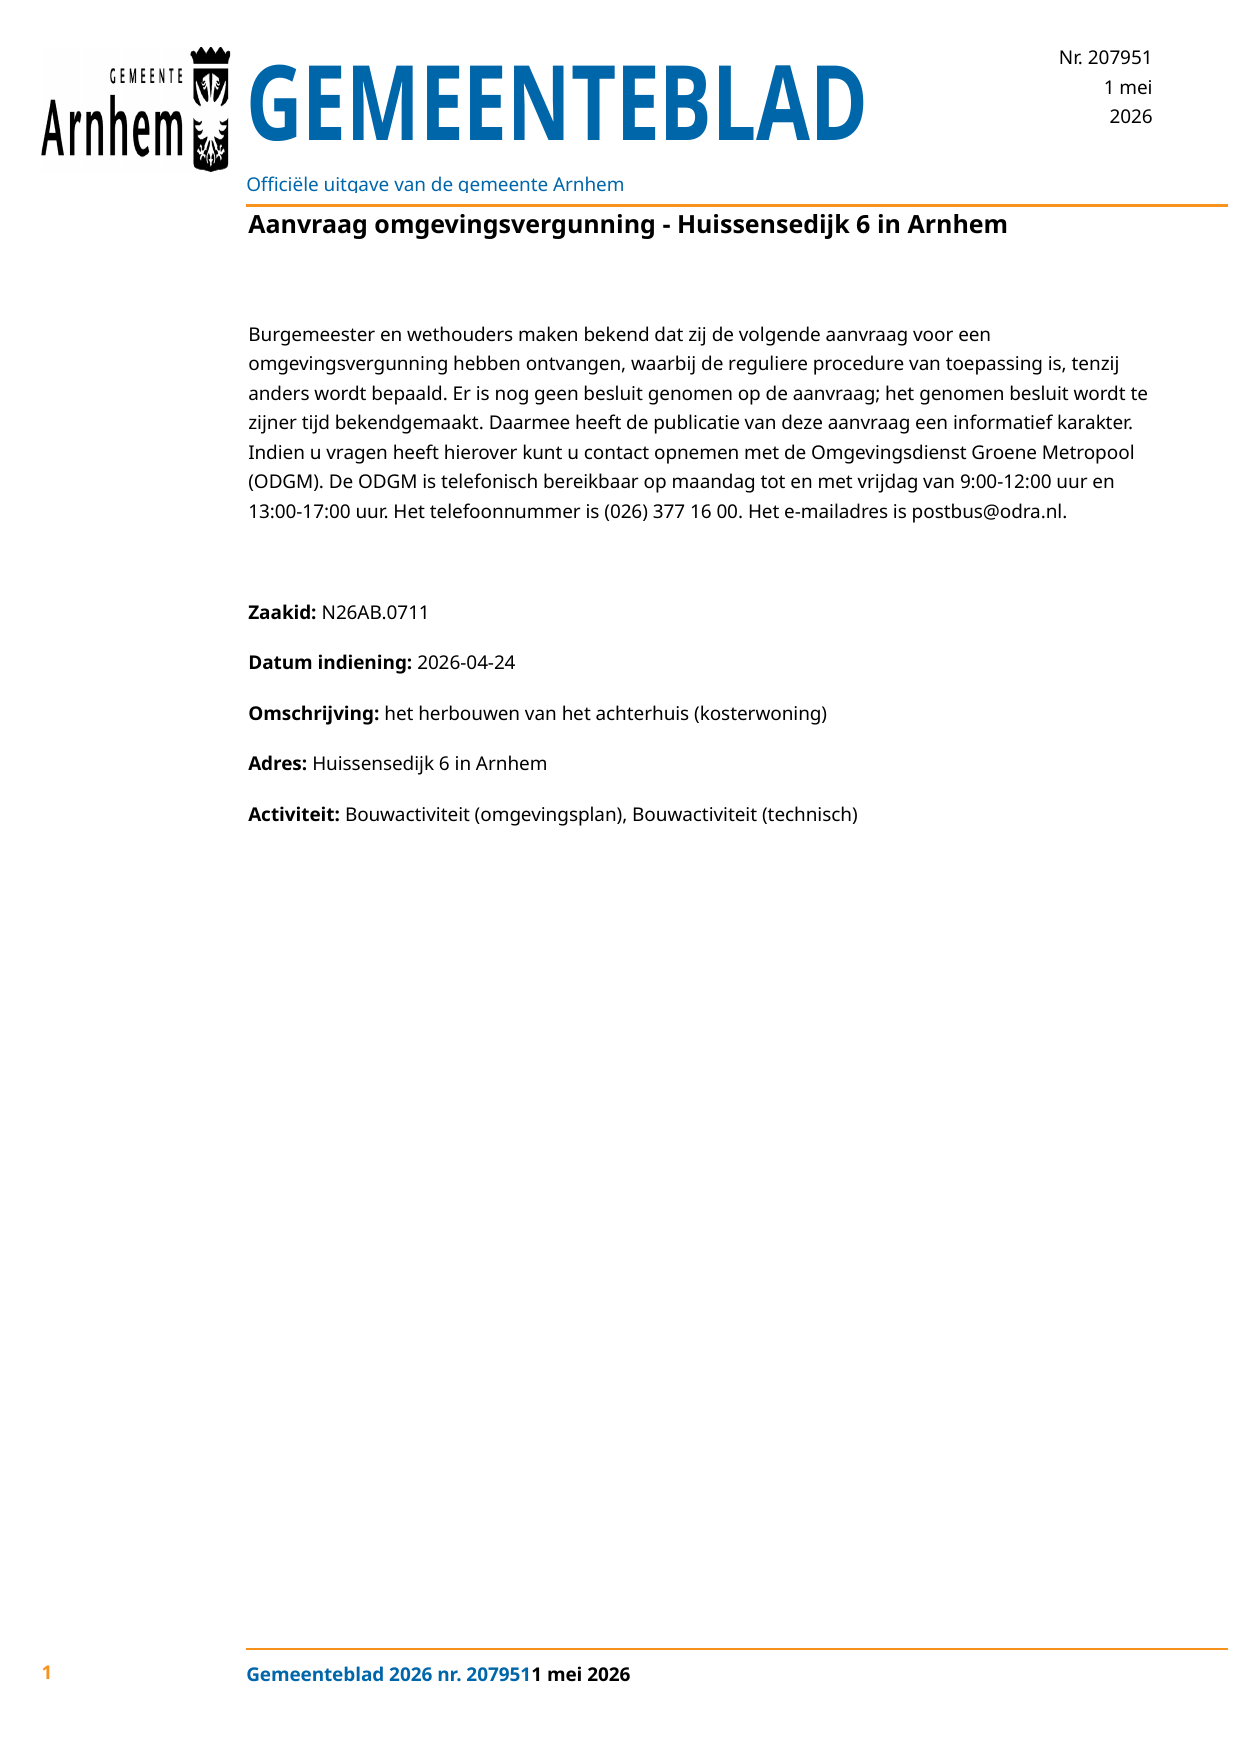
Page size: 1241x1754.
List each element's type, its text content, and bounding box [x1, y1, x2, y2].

text Burgemeester en wethouders maken bekend dat zij de volgende aanvraag voor een omgevingsvergunning hebben ontvangen, waarbij de reguliere procedure van toepassing is, tenzij anders wordt bepaald. Er is nog geen besluit genomen op de aanvraag; het genomen besluit wordt te zijner tijd bekendgemaakt. Daarmee heeft de publicatie van deze aanvraag een informatief karakter. Indien u vragen heeft hierover kunt u contact opnemen met de Omgevingsdienst Groene Metropool (ODGM). De ODGM is telefonisch bereikbaar op maandag tot en met vrijdag van 9:00-12:00 uur en 13:00-17:00 uur. Het telefoonnummer is (026) 377 16 00. Het e-mailadres is postbus@odra.nl. [248, 321, 1152, 524]
text Adres: Huissensedijk 6 in Arnhem [248, 750, 1152, 776]
text Zaakid: N26AB.0711 [248, 599, 1152, 625]
text Activiteit: Bouwactiviteit (omgevingsplan), Bouwactiviteit (technisch) [248, 801, 1152, 826]
text Omschrijving: het herbouwen van het achterhuis (kosterwoning) [248, 700, 1152, 726]
text Aanvraag omgevingsvergunning - Huissensedijk 6 in Arnhem [248, 207, 1152, 241]
picture [41, 47, 231, 172]
text Datum indiening: 2026-04-24 [248, 649, 1152, 675]
